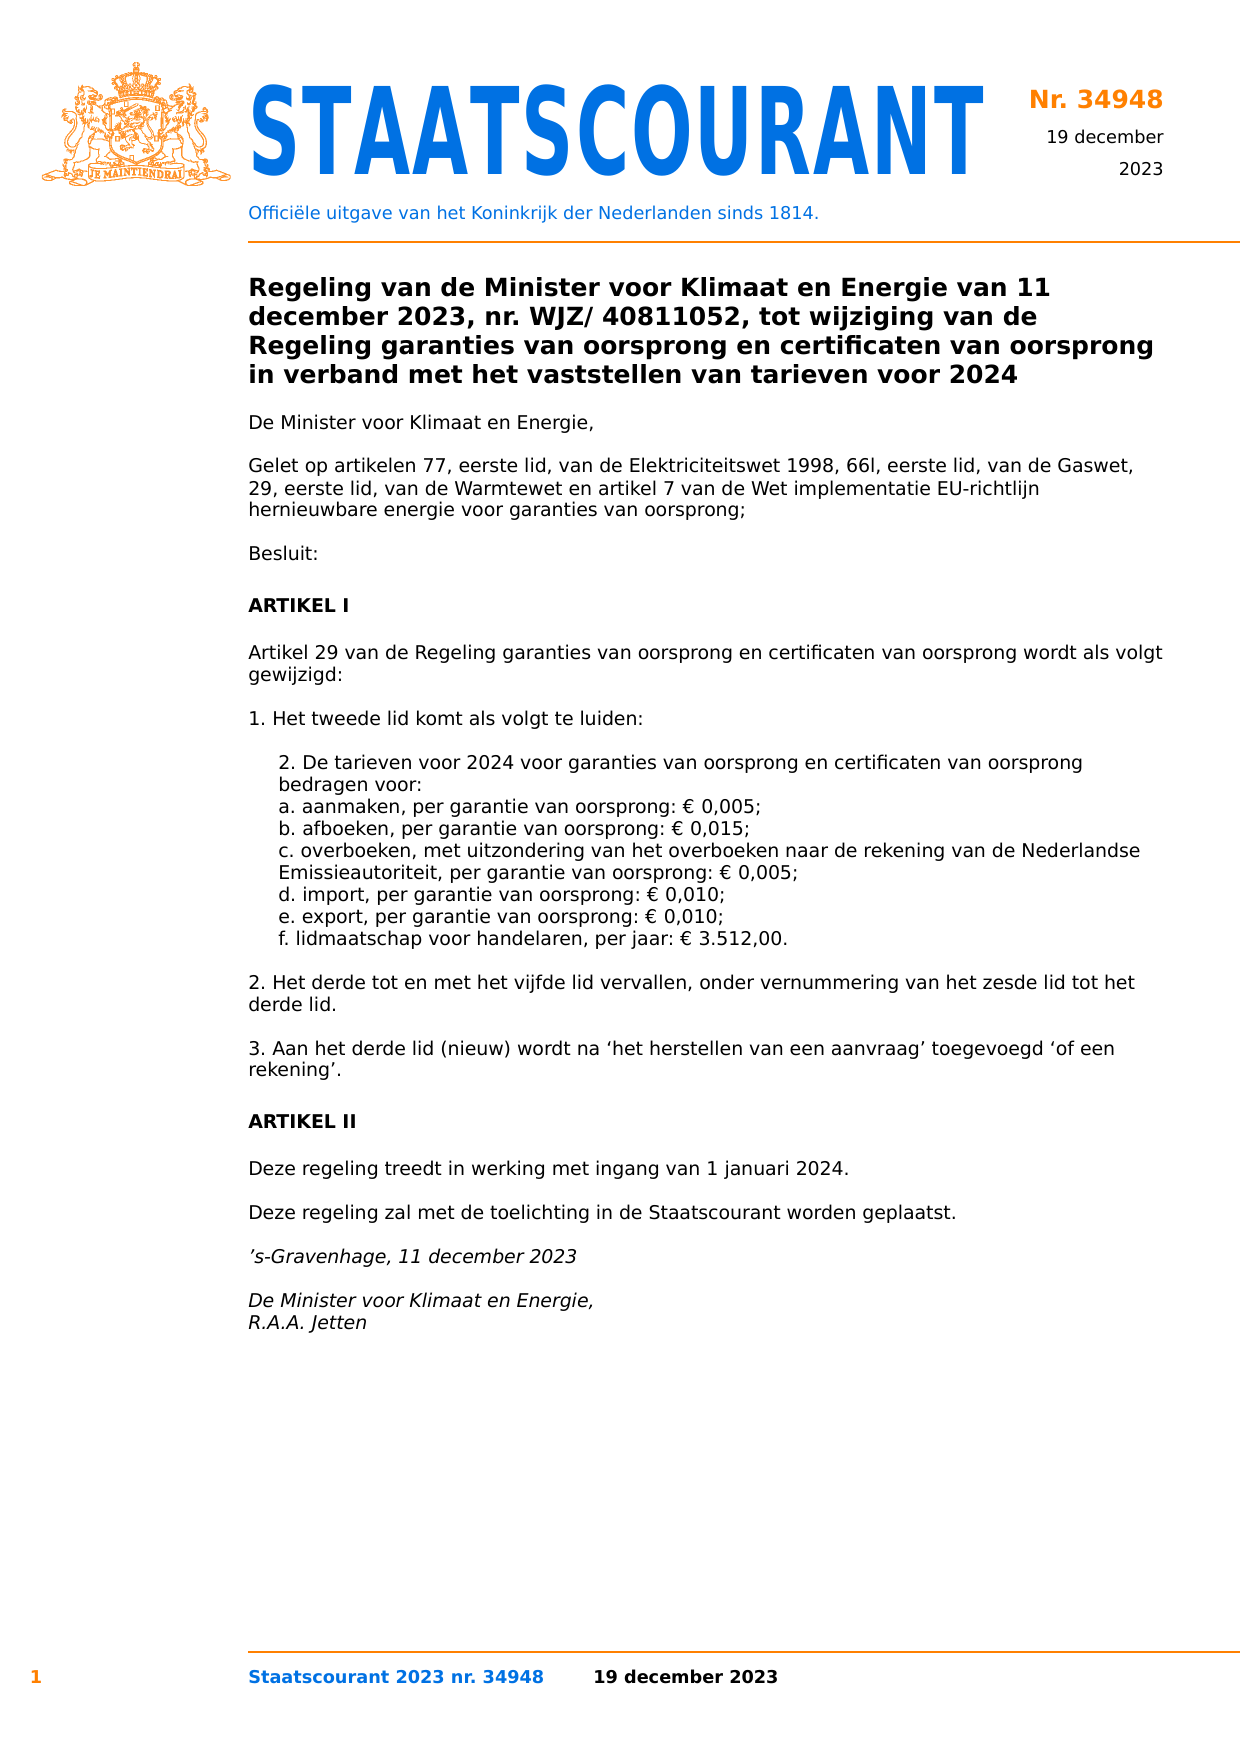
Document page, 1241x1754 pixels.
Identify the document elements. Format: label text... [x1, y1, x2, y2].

text f. lidmaatschap voor handelaren, per jaar: € 3.512,00. [278, 928, 1163, 950]
table_header [25, 62, 248, 241]
subtitle ARTIKEL I [248, 595, 1163, 617]
text 2. De tarieven voor 2024 voor garanties van oorsprong en certificaten van oorsprong bedragen voor: [278, 752, 1163, 796]
text b. afboeken, per garantie van oorsprong: € 0,015; [278, 818, 1163, 840]
table_cell Officiële uitgave van het Koninkrijk der Nederlanden sinds 1814. [248, 203, 1240, 241]
text c. overboeken, met uitzondering van het overboeken naar de rekening van de Nederlandse Emissieautoriteit, per garantie van oorsprong: € 0,005; [278, 840, 1163, 884]
text d. import, per garantie van oorsprong: € 0,010; [278, 884, 1163, 906]
picture [41, 62, 231, 186]
text De Minister voor Klimaat en Energie, R.A.A. Jetten [248, 1290, 1163, 1334]
text a. aanmaken, per garantie van oorsprong: € 0,005; [278, 796, 1163, 818]
text e. export, per garantie van oorsprong: € 0,010; [278, 906, 1163, 928]
text Deze regeling treedt in werking met ingang van 1 januari 2024. [248, 1158, 1163, 1180]
table_cell 19 december [998, 121, 1240, 153]
text Gelet op artikelen 77, eerste lid, van de Elektriciteitswet 1998, 66l, eerste lid, van de Gaswet, 29, eerste lid, van de Warmtewet en artikel 7 van de Wet implementatie EU-richtlijn hernieuwbare energie voor garanties van oorsprong; [248, 455, 1163, 521]
text ’s-Gravenhage, 11 december 2023 [248, 1246, 1163, 1268]
table_header STAATSCOURANT [248, 62, 998, 203]
subtitle Regeling van de Minister voor Klimaat en Energie van 11 december 2023, nr. WJZ/ 40811052, tot wijziging van de Regeling garanties van oorsprong en certificaten van oorsprong in verband met het vaststellen van tarieven voor 2024 [248, 273, 1163, 390]
subtitle ARTIKEL II [248, 1111, 1163, 1133]
table_cell 2023 [998, 153, 1240, 203]
text 3. Aan het derde lid (nieuw) wordt na ‘het herstellen van een aanvraag’ toegevoegd ‘of een rekening’. [248, 1037, 1163, 1081]
text Deze regeling zal met de toelichting in de Staatscourant worden geplaatst. [248, 1202, 1163, 1224]
table_header Nr. 34948 [998, 62, 1240, 121]
text Artikel 29 van de Regeling garanties van oorsprong en certificaten van oorsprong wordt als volgt gewijzigd: [248, 642, 1163, 686]
text 2. Het derde tot en met het vijfde lid vervallen, onder vernummering van het zesde lid tot het derde lid. [248, 972, 1163, 1016]
text De Minister voor Klimaat en Energie, [248, 412, 1163, 433]
text Besluit: [248, 543, 1163, 565]
text 1. Het tweede lid komt als volgt te luiden: [248, 708, 1163, 730]
